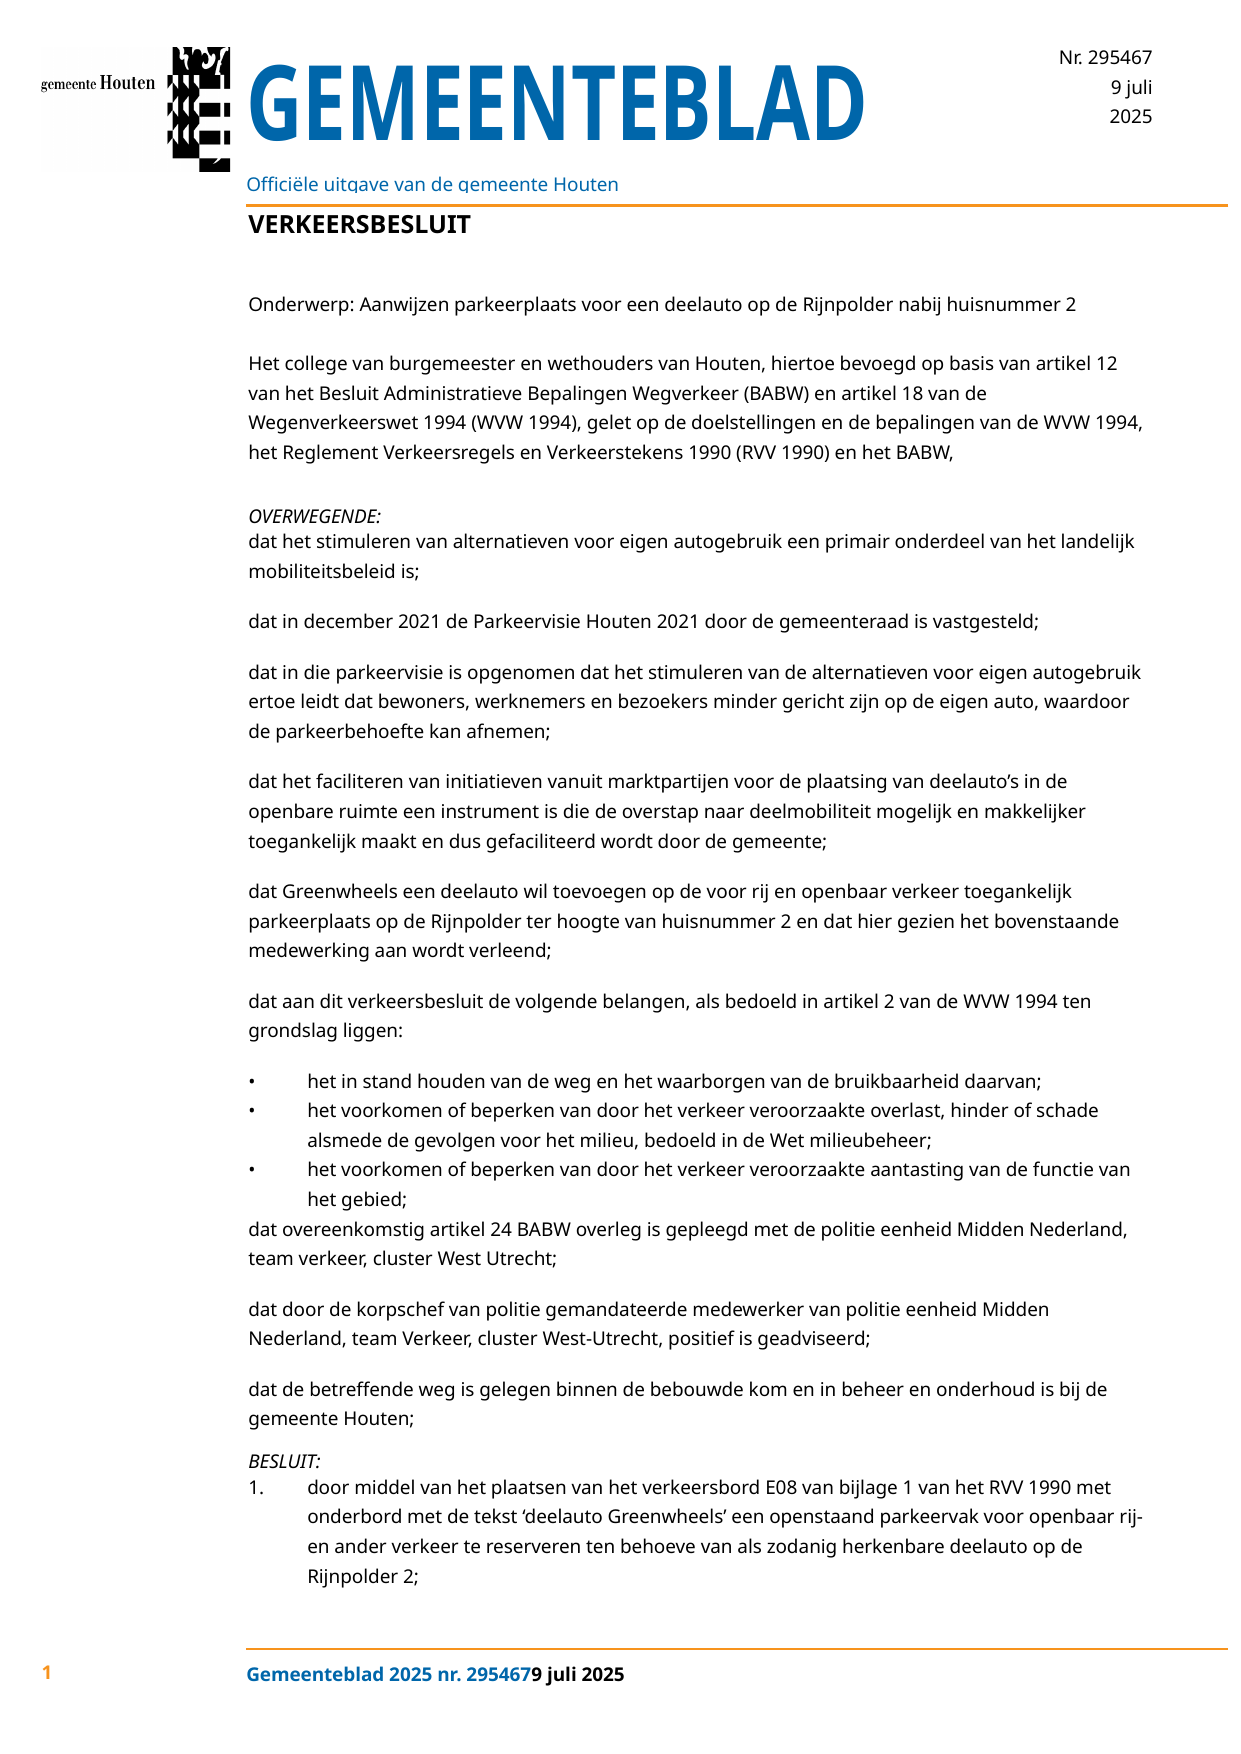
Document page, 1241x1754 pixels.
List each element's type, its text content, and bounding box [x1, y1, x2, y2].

list het voorkomen of beperken van door het verkeer veroorzaakte overlast, hinder of schade alsmede de gevolgen voor het milieu, bedoeld in de Wet milieubeheer; [248, 1097, 1152, 1153]
text Het college van burgemeester en wethouders van Houten, hiertoe bevoegd op basis van artikel 12 van het Besluit Administratieve Bepalingen Wegverkeer (BABW) en artikel 18 van de Wegenverkeerswet 1994 (WVW 1994), gelet op de doelstellingen en de bepalingen van de WVW 1994, het Reglement Verkeersregels en Verkeerstekens 1990 (RVV 1990) en het BABW, [248, 350, 1152, 465]
text dat het faciliteren van initiatieven vanuit marktpartijen voor de plaatsing van deelauto’s in de openbare ruimte een instrument is die de overstap naar deelmobiliteit mogelijk en makkelijker toegankelijk maakt en dus gefaciliteerd wordt door de gemeente; [248, 769, 1152, 853]
text Onderwerp: Aanwijzen parkeerplaats voor een deelauto op de Rijnpolder nabij huisnummer 2 [248, 291, 1152, 317]
text dat aan dit verkeersbesluit de volgende belangen, als bedoeld in artikel 2 van de WVW 1994 ten grondslag liggen: [248, 988, 1152, 1043]
text BESLUIT: [248, 1448, 1152, 1474]
text dat Greenwheels een deelauto wil toevoegen op de voor rij en openbaar verkeer toegankelijk parkeerplaats op de Rijnpolder ter hoogte van huisnummer 2 en dat hier gezien het bovenstaande medewerking aan wordt verleend; [248, 878, 1152, 963]
list door middel van het plaatsen van het verkeersbord E08 van bijlage 1 van het RVV 1990 met onderbord met de tekst ‘deelauto Greenwheels’ een openstaand parkeervak voor openbaar rij- en ander verkeer te reserveren ten behoeve van als zodanig herkenbare deelauto op de Rijnpolder 2; [248, 1474, 1152, 1589]
list het voorkomen of beperken van door het verkeer veroorzaakte aantasting van de functie van het gebied; [248, 1157, 1152, 1212]
text dat in die parkeervisie is opgenomen dat het stimuleren van de alternatieven voor eigen autogebruik ertoe leidt dat bewoners, werknemers en bezoekers minder gericht zijn op de eigen auto, waardoor de parkeerbehoefte kan afnemen; [248, 659, 1152, 744]
text dat door de korpschef van politie gemandateerde medewerker van politie eenheid Midden Nederland, team Verkeer, cluster West-Utrecht, positief is geadviseerd; [248, 1296, 1152, 1351]
text dat het stimuleren van alternatieven voor eigen autogebruik een primair onderdeel van het landelijk mobiliteitsbeleid is; [248, 529, 1152, 584]
picture [41, 47, 231, 172]
text VERKEERSBESLUIT [248, 207, 1152, 241]
list het in stand houden van de weg en het waarborgen van de bruikbaarheid daarvan; [248, 1068, 1152, 1093]
text dat de betreffende weg is gelegen binnen de bebouwde kom en in beheer en onderhoud is bij de gemeente Houten; [248, 1376, 1152, 1431]
text dat in december 2021 de Parkeervisie Houten 2021 door de gemeenteraad is vastgesteld; [248, 609, 1152, 634]
text dat overeenkomstig artikel 24 BABW overleg is gepleegd met de politie eenheid Midden Nederland, team verkeer, cluster West Utrecht; [248, 1216, 1152, 1271]
text OVERWEGENDE: [248, 503, 1152, 529]
